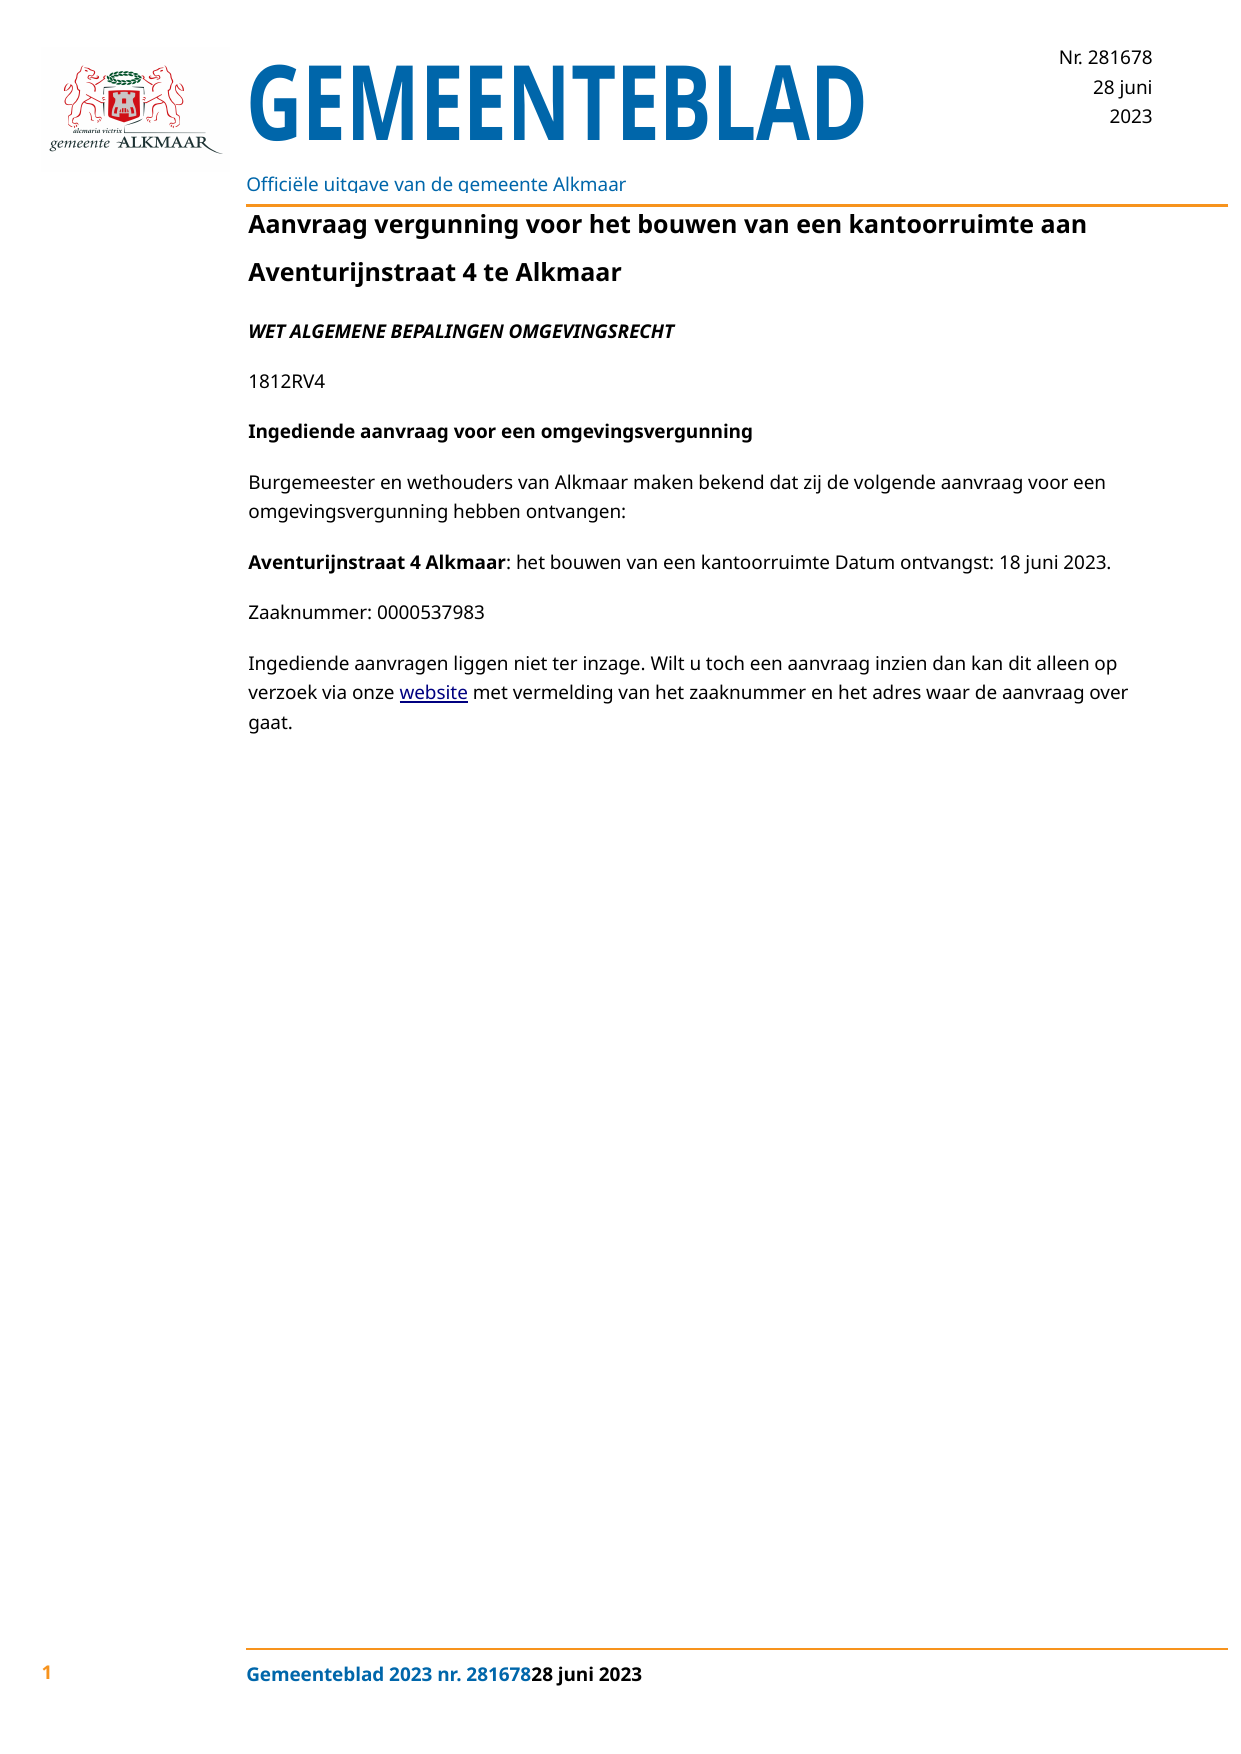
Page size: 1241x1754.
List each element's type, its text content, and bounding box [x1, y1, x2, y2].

text Aventurijnstraat 4 Alkmaar: het bouwen van een kantoorruimte Datum ontvangst: 18 juni 2023. [248, 549, 1152, 575]
text Zaaknummer: 0000537983 [248, 599, 1152, 625]
text Aanvraag vergunning voor het bouwen van een kantoorruimte aan Aventurijnstraat 4 te Alkmaar [248, 207, 1152, 288]
picture [41, 47, 231, 172]
text WET ALGEMENE BEPALINGEN OMGEVINGSRECHT [248, 318, 1152, 344]
text 1812RV4 [248, 368, 1152, 394]
text Ingediende aanvraag voor een omgevingsvergunning [248, 419, 1152, 444]
text Ingediende aanvragen liggen niet ter inzage. Wilt u toch een aanvraag inzien dan kan dit alleen op verzoek via onze website met vermelding van het zaaknummer en het adres waar de aanvraag over gaat. [248, 650, 1152, 735]
text Burgemeester en wethouders van Alkmaar maken bekend dat zij de volgende aanvraag voor een omgevingsvergunning hebben ontvangen: [248, 469, 1152, 524]
